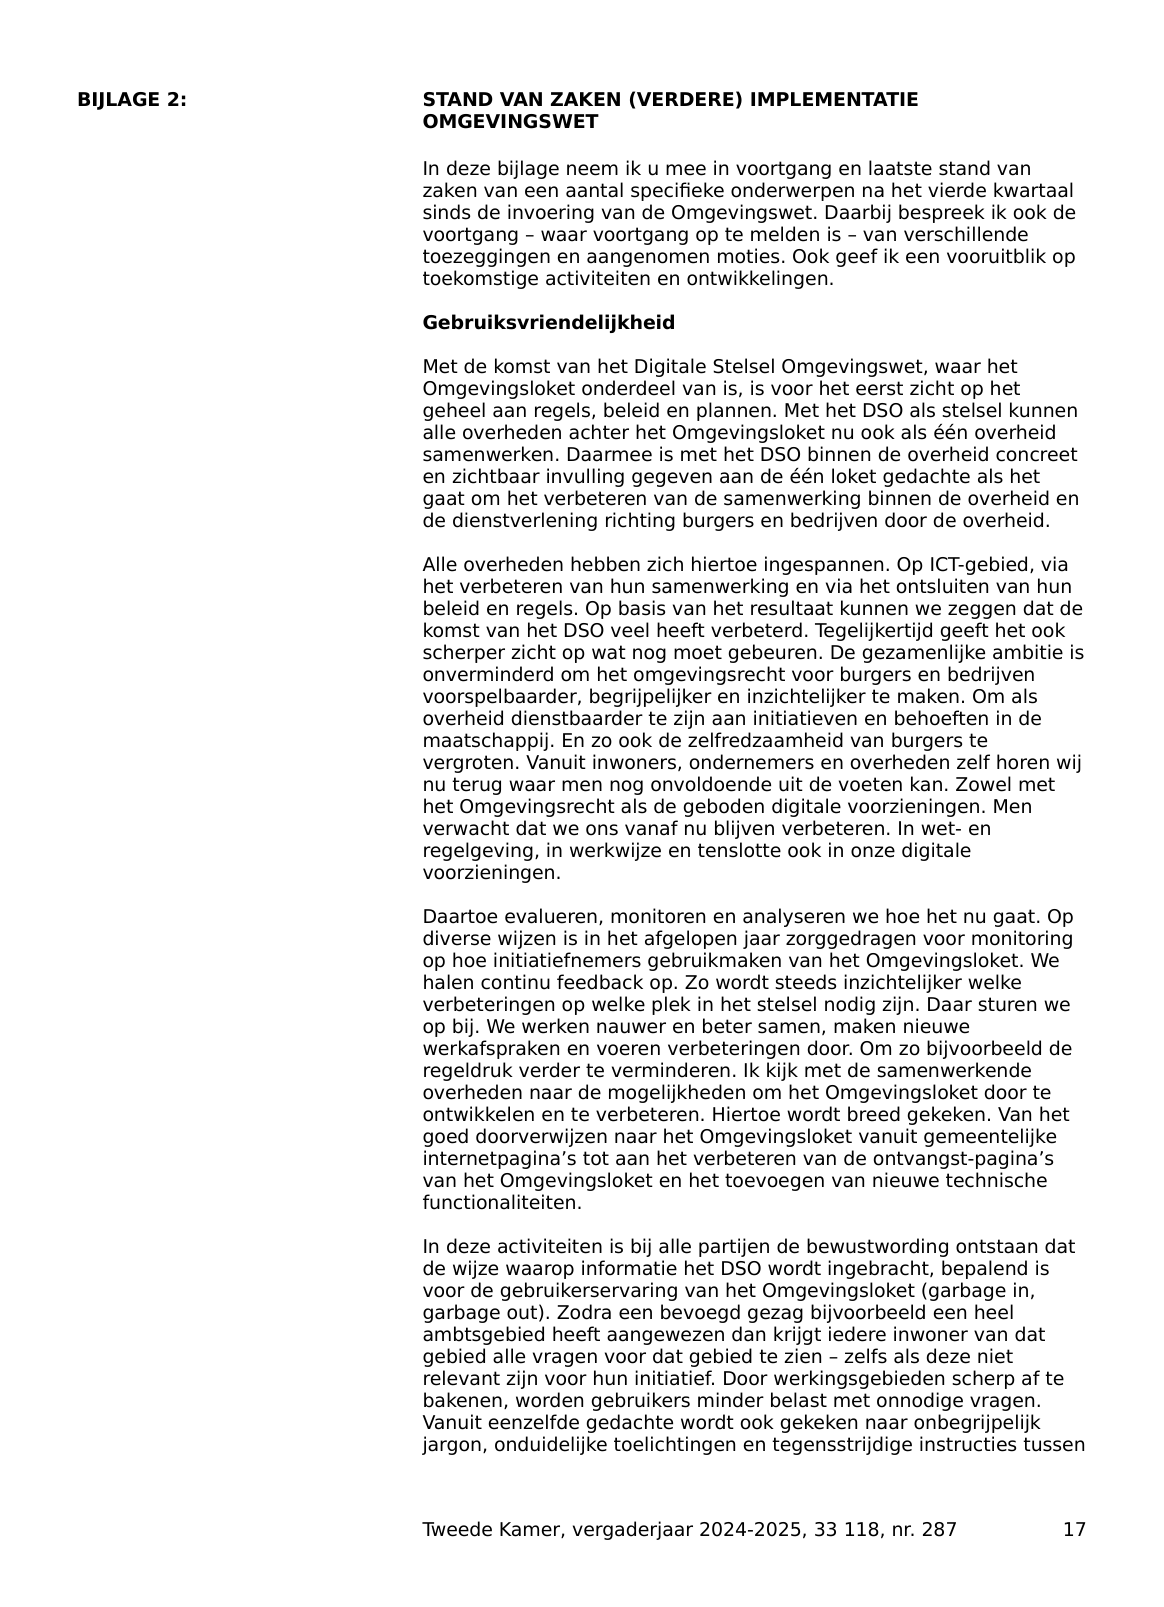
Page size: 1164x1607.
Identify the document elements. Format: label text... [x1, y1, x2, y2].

subtitle BIJLAGE 2: STAND VAN ZAKEN (VERDERE) IMPLEMENTATIE OMGEVINGSWET [77, 89, 1087, 133]
text In deze activiteiten is bij alle partijen de bewustwording ontstaan dat de wijze waarop informatie het DSO wordt ingebracht, bepalend is voor de gebruikerservaring van het Omgevingsloket (garbage in, garbage out). Zodra een bevoegd gezag bijvoorbeeld een heel ambtsgebied heeft aangewezen dan krijgt iedere inwoner van dat gebied alle vragen voor dat gebied te zien – zelfs als deze niet relevant zijn voor hun initiatief. Door werkingsgebieden scherp af te bakenen, worden gebruikers minder belast met onnodige vragen. Vanuit eenzelfde gedachte wordt ook gekeken naar onbegrijpelijk jargon, onduidelijke toelichtingen en tegensstrijdige instructies tussen [422, 1236, 1087, 1456]
text Alle overheden hebben zich hiertoe ingespannen. Op ICT-gebied, via het verbeteren van hun samenwerking en via het ontsluiten van hun beleid en regels. Op basis van het resultaat kunnen we zeggen dat de komst van het DSO veel heeft verbeterd. Tegelijkertijd geeft het ook scherper zicht op wat nog moet gebeuren. De gezamenlijke ambitie is onverminderd om het omgevingsrecht voor burgers en bedrijven voorspelbaarder, begrijpelijker en inzichtelijker te maken. Om als overheid dienstbaarder te zijn aan initiatieven en behoeften in de maatschappij. En zo ook de zelfredzaamheid van burgers te vergroten. Vanuit inwoners, ondernemers en overheden zelf horen wij nu terug waar men nog onvoldoende uit de voeten kan. Zowel met het Omgevingsrecht als de geboden digitale voorzieningen. Men verwacht dat we ons vanaf nu blijven verbeteren. In wet- en regelgeving, in werkwijze en tenslotte ook in onze digitale voorzieningen. [422, 554, 1087, 884]
subtitle Gebruiksvriendelijkheid [422, 312, 1087, 334]
text Daartoe evalueren, monitoren en analyseren we hoe het nu gaat. Op diverse wijzen is in het afgelopen jaar zorggedragen voor monitoring op hoe initiatiefnemers gebruikmaken van het Omgevingsloket. We halen continu feedback op. Zo wordt steeds inzichtelijker welke verbeteringen op welke plek in het stelsel nodig zijn. Daar sturen we op bij. We werken nauwer en beter samen, maken nieuwe werkafspraken en voeren verbeteringen door. Om zo bijvoorbeeld de regeldruk verder te verminderen. Ik kijk met de samenwerkende overheden naar de mogelijkheden om het Omgevingsloket door te ontwikkelen en te verbeteren. Hiertoe wordt breed gekeken. Van het goed doorverwijzen naar het Omgevingsloket vanuit gemeentelijke internetpagina’s tot aan het verbeteren van de ontvangst-pagina’s van het Omgevingsloket en het toevoegen van nieuwe technische functionaliteiten. [422, 906, 1087, 1214]
text In deze bijlage neem ik u mee in voortgang en laatste stand van zaken van een aantal specifieke onderwerpen na het vierde kwartaal sinds de invoering van de Omgevingswet. Daarbij bespreek ik ook de voortgang – waar voortgang op te melden is – van verschillende toezeggingen en aangenomen moties. Ook geef ik een vooruitblik op toekomstige activiteiten en ontwikkelingen. [422, 158, 1087, 290]
text Met de komst van het Digitale Stelsel Omgevingswet, waar het Omgevingsloket onderdeel van is, is voor het eerst zicht op het geheel aan regels, beleid en plannen. Met het DSO als stelsel kunnen alle overheden achter het Omgevingsloket nu ook als één overheid samenwerken. Daarmee is met het DSO binnen de overheid concreet en zichtbaar invulling gegeven aan de één loket gedachte als het gaat om het verbeteren van de samenwerking binnen de overheid en de dienstverlening richting burgers en bedrijven door de overheid. [422, 356, 1087, 532]
